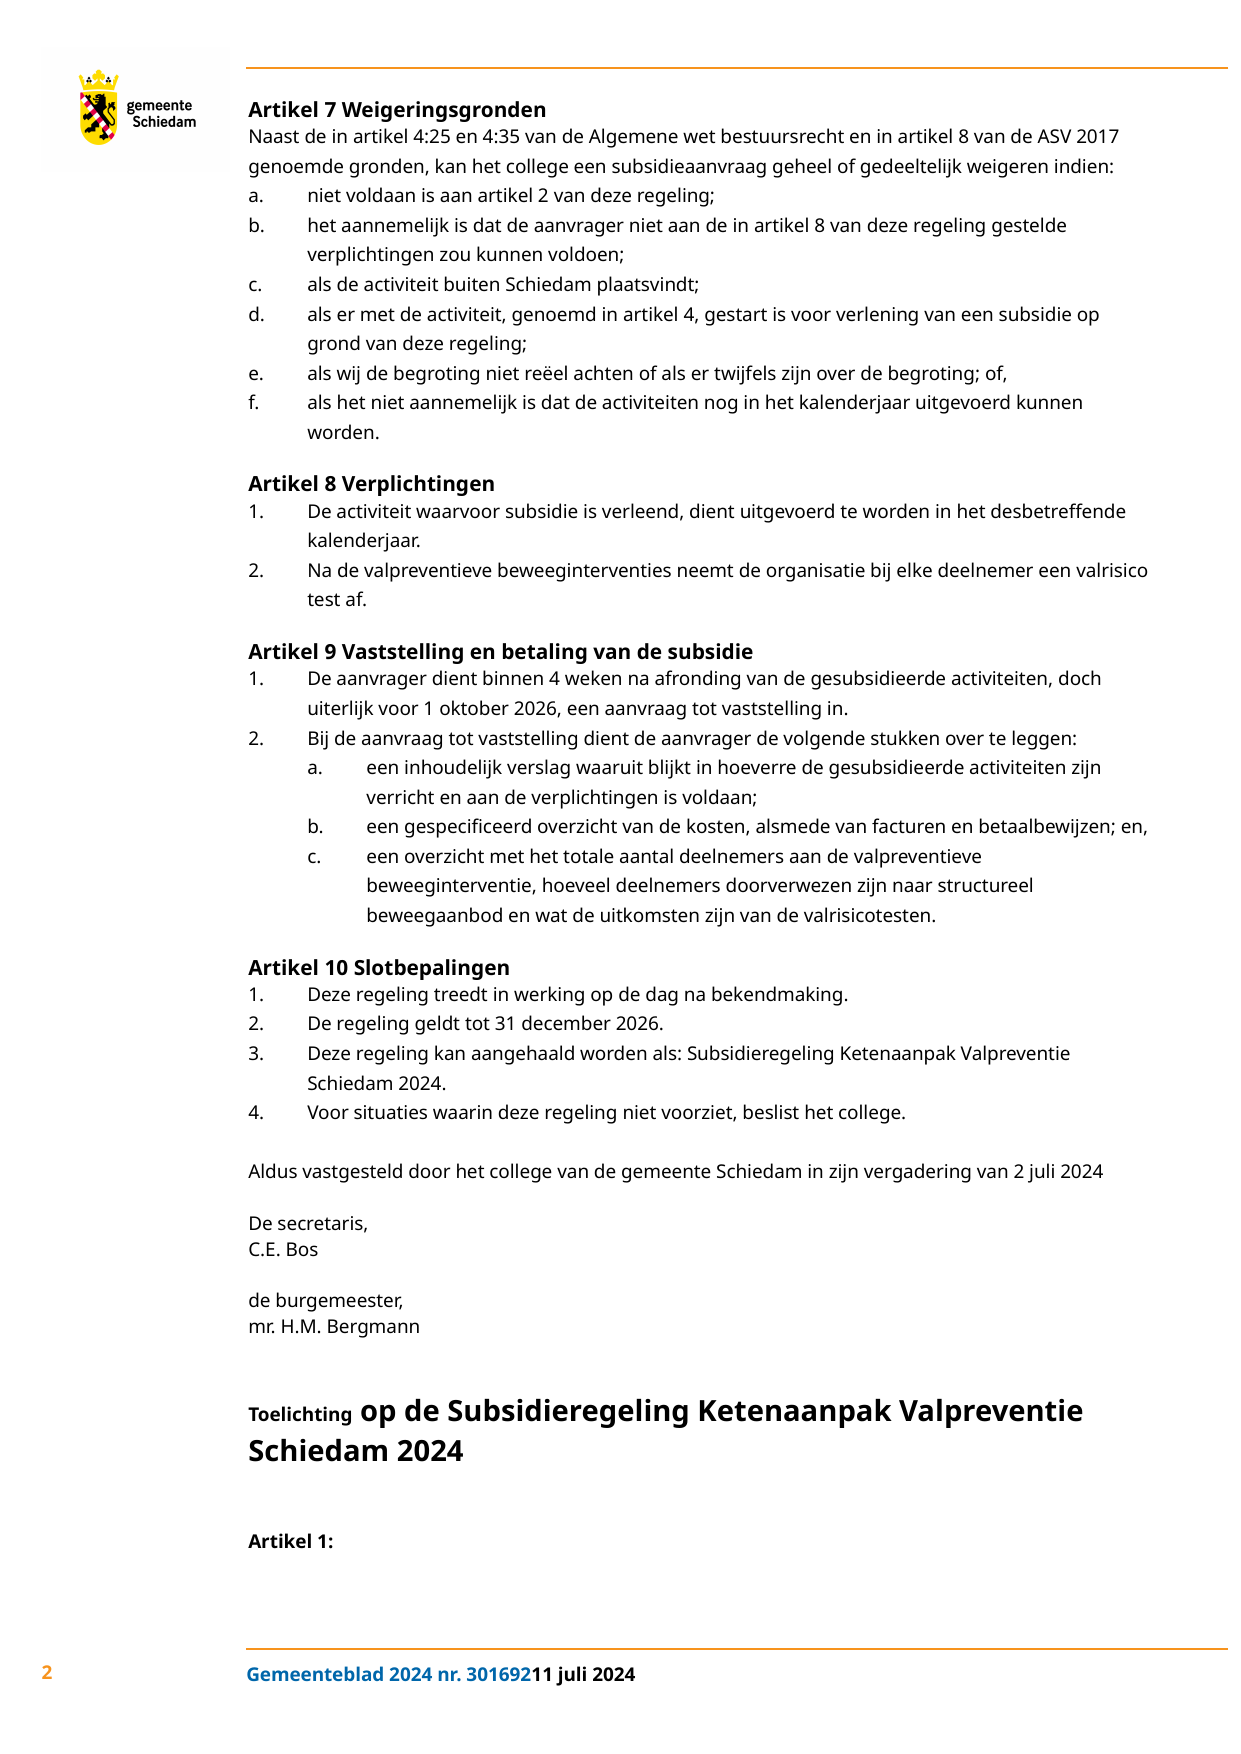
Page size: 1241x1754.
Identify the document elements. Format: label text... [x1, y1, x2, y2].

text de burgemeester, [248, 1287, 1152, 1313]
list De activiteit waarvoor subsidie is verleend, dient uitgevoerd te worden in het desbetreffende kalenderjaar. [248, 498, 1152, 553]
text C.E. Bos [248, 1236, 1152, 1261]
list Deze regeling kan aangehaald worden als: Subsidieregeling Ketenaanpak Valpreventie Schiedam 2024. [248, 1040, 1152, 1096]
text Artikel 9 Vaststelling en betaling van de subsidie [248, 637, 1152, 666]
list niet voldaan is aan artikel 2 van deze regeling; [248, 182, 1152, 208]
list als er met de activiteit, genoemd in artikel 4, gestart is voor verlening van een subsidie op grond van deze regeling; [248, 301, 1152, 356]
list een gespecificeerd overzicht van de kosten, alsmede van facturen en betaalbewijzen; en, [307, 813, 1152, 839]
list als de activiteit buiten Schiedam plaatsvindt; [248, 271, 1152, 297]
text Artikel 1: [248, 1528, 1152, 1554]
list een inhoudelijk verslag waaruit blijkt in hoeverre de gesubsidieerde activiteiten zijn verricht en aan de verplichtingen is voldaan; [307, 754, 1152, 809]
list Na de valpreventieve beweeginterventies neemt de organisatie bij elke deelnemer een valrisico test af. [248, 557, 1152, 612]
list Deze regeling treedt in werking op de dag na bekendmaking. [248, 981, 1152, 1007]
text Naast de in artikel 4:25 en 4:35 van de Algemene wet bestuursrecht en in artikel 8 van de ASV 2017 genoemde gronden, kan het college een subsidieaanvraag geheel of gedeeltelijk weigeren indien: [248, 123, 1152, 178]
list De regeling geldt tot 31 december 2026. [248, 1011, 1152, 1036]
list Bij de aanvraag tot vaststelling dient de aanvrager de volgende stukken over te leggen: [248, 725, 1152, 750]
text Artikel 8 Verplichtingen [248, 469, 1152, 498]
list De aanvrager dient binnen 4 weken na afronding van de gesubsidieerde activiteiten, doch uiterlijk voor 1 oktober 2026, een aanvraag tot vaststelling in. [248, 666, 1152, 721]
text Artikel 10 Slotbepalingen [248, 953, 1152, 981]
text mr. H.M. Bergmann [248, 1313, 1152, 1339]
list als wij de begroting niet reëel achten of als er twijfels zijn over de begroting; of, [248, 360, 1152, 386]
text Aldus vastgesteld door het college van de gemeente Schiedam in zijn vergadering van 2 juli 2024 [248, 1158, 1152, 1184]
text Toelichting op de Subsidieregeling Ketenaanpak Valpreventie Schiedam 2024 [248, 1390, 1152, 1469]
list Voor situaties waarin deze regeling niet voorziet, beslist het college. [248, 1099, 1152, 1125]
list het aannemelijk is dat de aanvrager niet aan de in artikel 8 van deze regeling gestelde verplichtingen zou kunnen voldoen; [248, 212, 1152, 267]
list als het niet aannemelijk is dat de activiteiten nog in het kalenderjaar uitgevoerd kunnen worden. [248, 389, 1152, 445]
text De secretaris, [248, 1210, 1152, 1236]
list een overzicht met het totale aantal deelnemers aan de valpreventieve beweeginterventie, hoeveel deelnemers doorverwezen zijn naar structureel beweegaanbod en wat de uitkomsten zijn van de valrisicotesten. [307, 843, 1152, 928]
text Artikel 7 Weigeringsgronden [248, 95, 1152, 123]
picture [41, 47, 231, 172]
